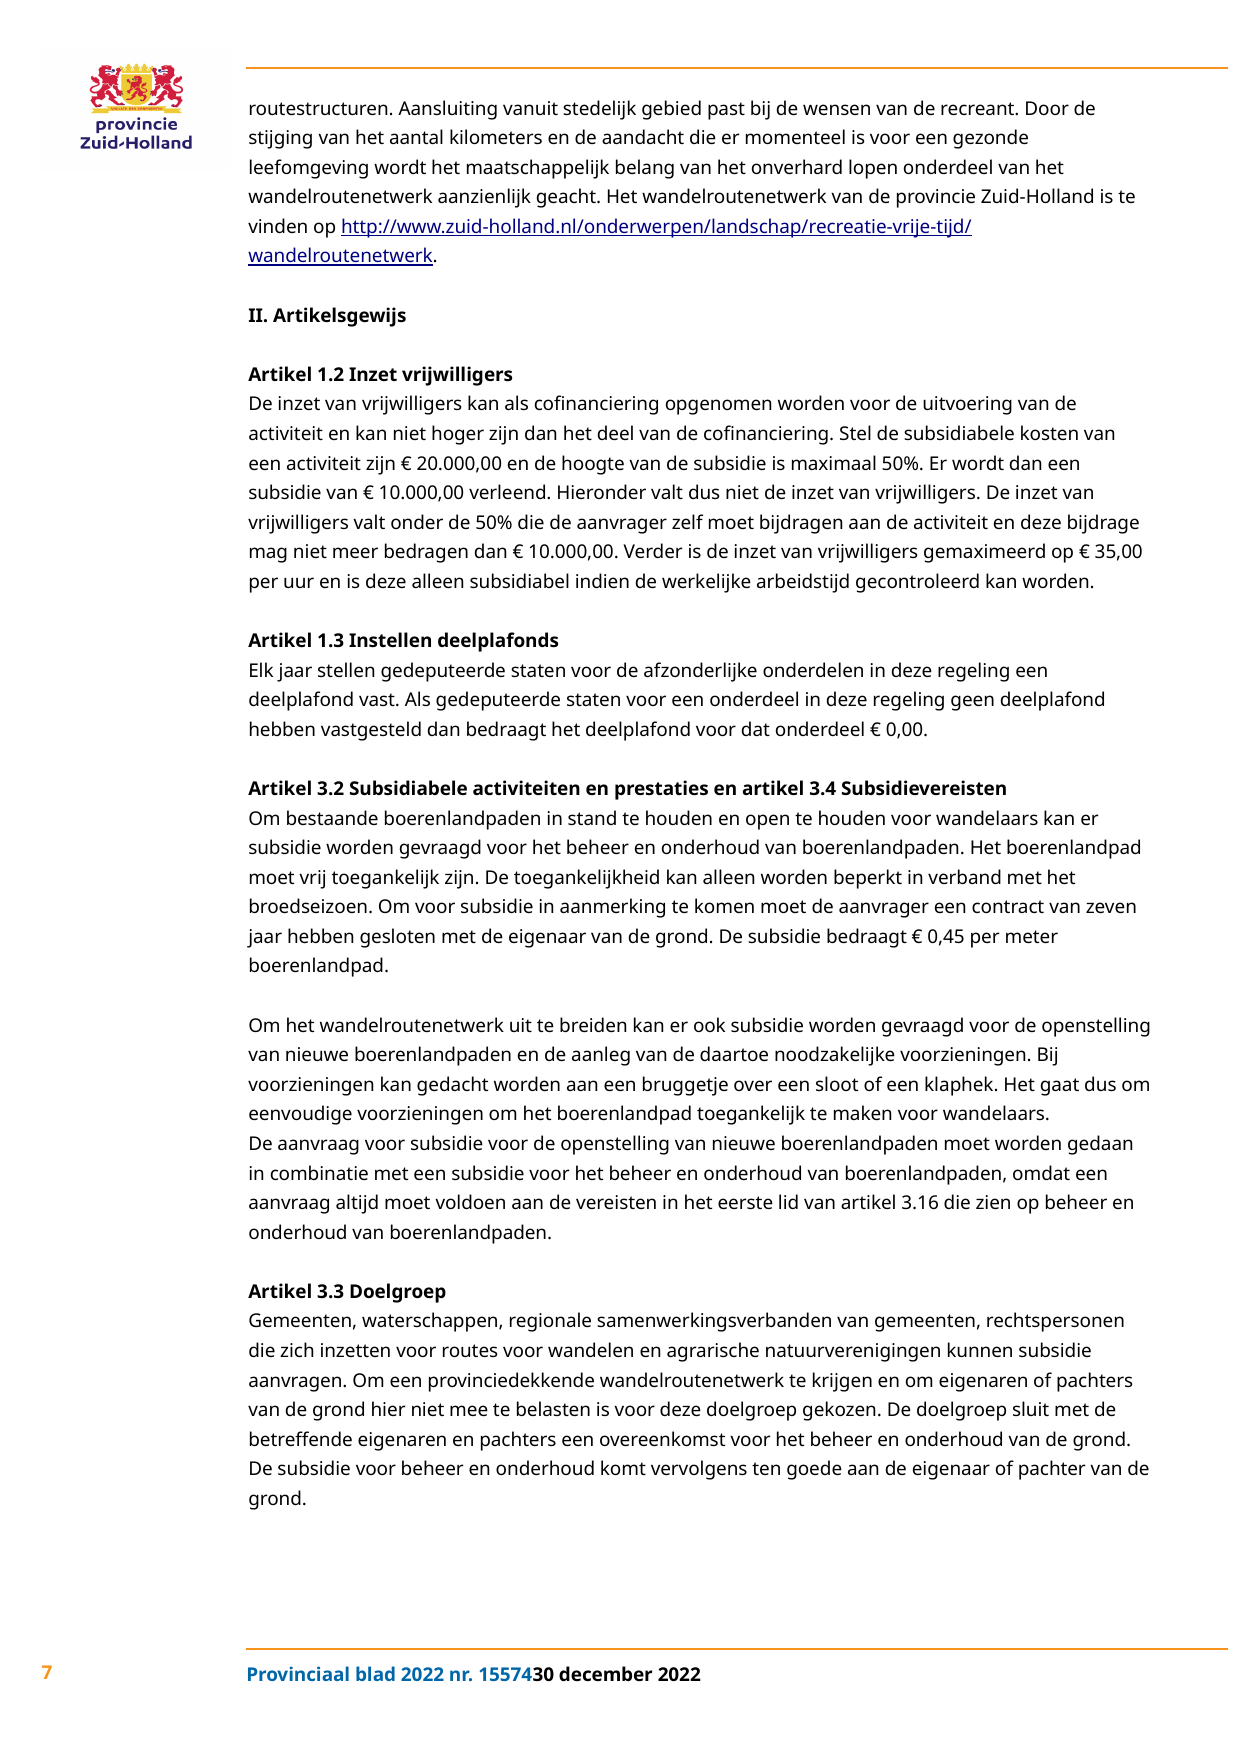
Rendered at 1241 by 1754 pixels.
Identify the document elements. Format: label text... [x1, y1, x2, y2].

text Om bestaande boerenlandpaden in stand te houden en open te houden voor wandelaars kan er subsidie worden gevraagd voor het beheer en onderhoud van boerenlandpaden. Het boerenlandpad moet vrij toegankelijk zijn. De toegankelijkheid kan alleen worden beperkt in verband met het broedseizoen. Om voor subsidie in aanmerking te komen moet de aanvrager een contract van zeven jaar hebben gesloten met de eigenaar van de grond. De subsidie bedraagt € 0,45 per meter boerenlandpad. [248, 805, 1152, 978]
picture [41, 47, 231, 172]
text II. Artikelsgewijs [248, 302, 1152, 328]
text De aanvraag voor subsidie voor de openstelling van nieuwe boerenlandpaden moet worden gedaan in combinatie met een subsidie voor het beheer en onderhoud van boerenlandpaden, omdat een aanvraag altijd moet voldoen aan de vereisten in het eerste lid van artikel 3.16 die zien op beheer en onderhoud van boerenlandpaden. [248, 1130, 1152, 1245]
text Artikel 1.3 Instellen deelplafonds [248, 627, 1152, 653]
text Gemeenten, waterschappen, regionale samenwerkingsverbanden van gemeenten, rechtspersonen die zich inzetten voor routes voor wandelen en agrarische natuurverenigingen kunnen subsidie aanvragen. Om een provinciedekkende wandelroutenetwerk te krijgen en om eigenaren of pachters van de grond hier niet mee te belasten is voor deze doelgroep gekozen. De doelgroep sluit met de betreffende eigenaren en pachters een overeenkomst voor het beheer en onderhoud van de grond. De subsidie voor beheer en onderhoud komt vervolgens ten goede aan de eigenaar of pachter van de grond. [248, 1308, 1152, 1511]
text Om het wandelroutenetwerk uit te breiden kan er ook subsidie worden gevraagd voor de openstelling van nieuwe boerenlandpaden en de aanleg van de daartoe noodzakelijke voorzieningen. Bij voorzieningen kan gedacht worden aan een bruggetje over een sloot of een klaphek. Het gaat dus om eenvoudige voorzieningen om het boerenlandpad toegankelijk te maken voor wandelaars. [248, 1012, 1152, 1126]
text Elk jaar stellen gedeputeerde staten voor de afzonderlijke onderdelen in deze regeling een deelplafond vast. Als gedeputeerde staten voor een onderdeel in deze regeling geen deelplafond hebben vastgesteld dan bedraagt het deelplafond voor dat onderdeel € 0,00. [248, 657, 1152, 742]
text Artikel 1.2 Inzet vrijwilligers [248, 361, 1152, 387]
text De inzet van vrijwilligers kan als cofinanciering opgenomen worden voor de uitvoering van de activiteit en kan niet hoger zijn dan het deel van de cofinanciering. Stel de subsidiabele kosten van een activiteit zijn € 20.000,00 en de hoogte van de subsidie is maximaal 50%. Er wordt dan een subsidie van € 10.000,00 verleend. Hieronder valt dus niet de inzet van vrijwilligers. De inzet van vrijwilligers valt onder de 50% die de aanvrager zelf moet bijdragen aan de activiteit en deze bijdrage mag niet meer bedragen dan € 10.000,00. Verder is de inzet van vrijwilligers gemaximeerd op € 35,00 per uur en is deze alleen subsidiabel indien de werkelijke arbeidstijd gecontroleerd kan worden. [248, 391, 1152, 594]
text Artikel 3.2 Subsidiabele activiteiten en prestaties en artikel 3.4 Subsidievereisten [248, 775, 1152, 801]
text routestructuren. Aansluiting vanuit stedelijk gebied past bij de wensen van de recreant. Door de stijging van het aantal kilometers en de aandacht die er momenteel is voor een gezonde leefomgeving wordt het maatschappelijk belang van het onverhard lopen onderdeel van het wandelroutenetwerk aanzienlijk geacht. Het wandelroutenetwerk van de provincie Zuid-Holland is te vinden op http://www.zuid-holland.nl/onderwerpen/landschap/recreatie-vrije-tijd/wandelroutenetwerk. [248, 95, 1152, 268]
text Artikel 3.3 Doelgroep [248, 1278, 1152, 1304]
